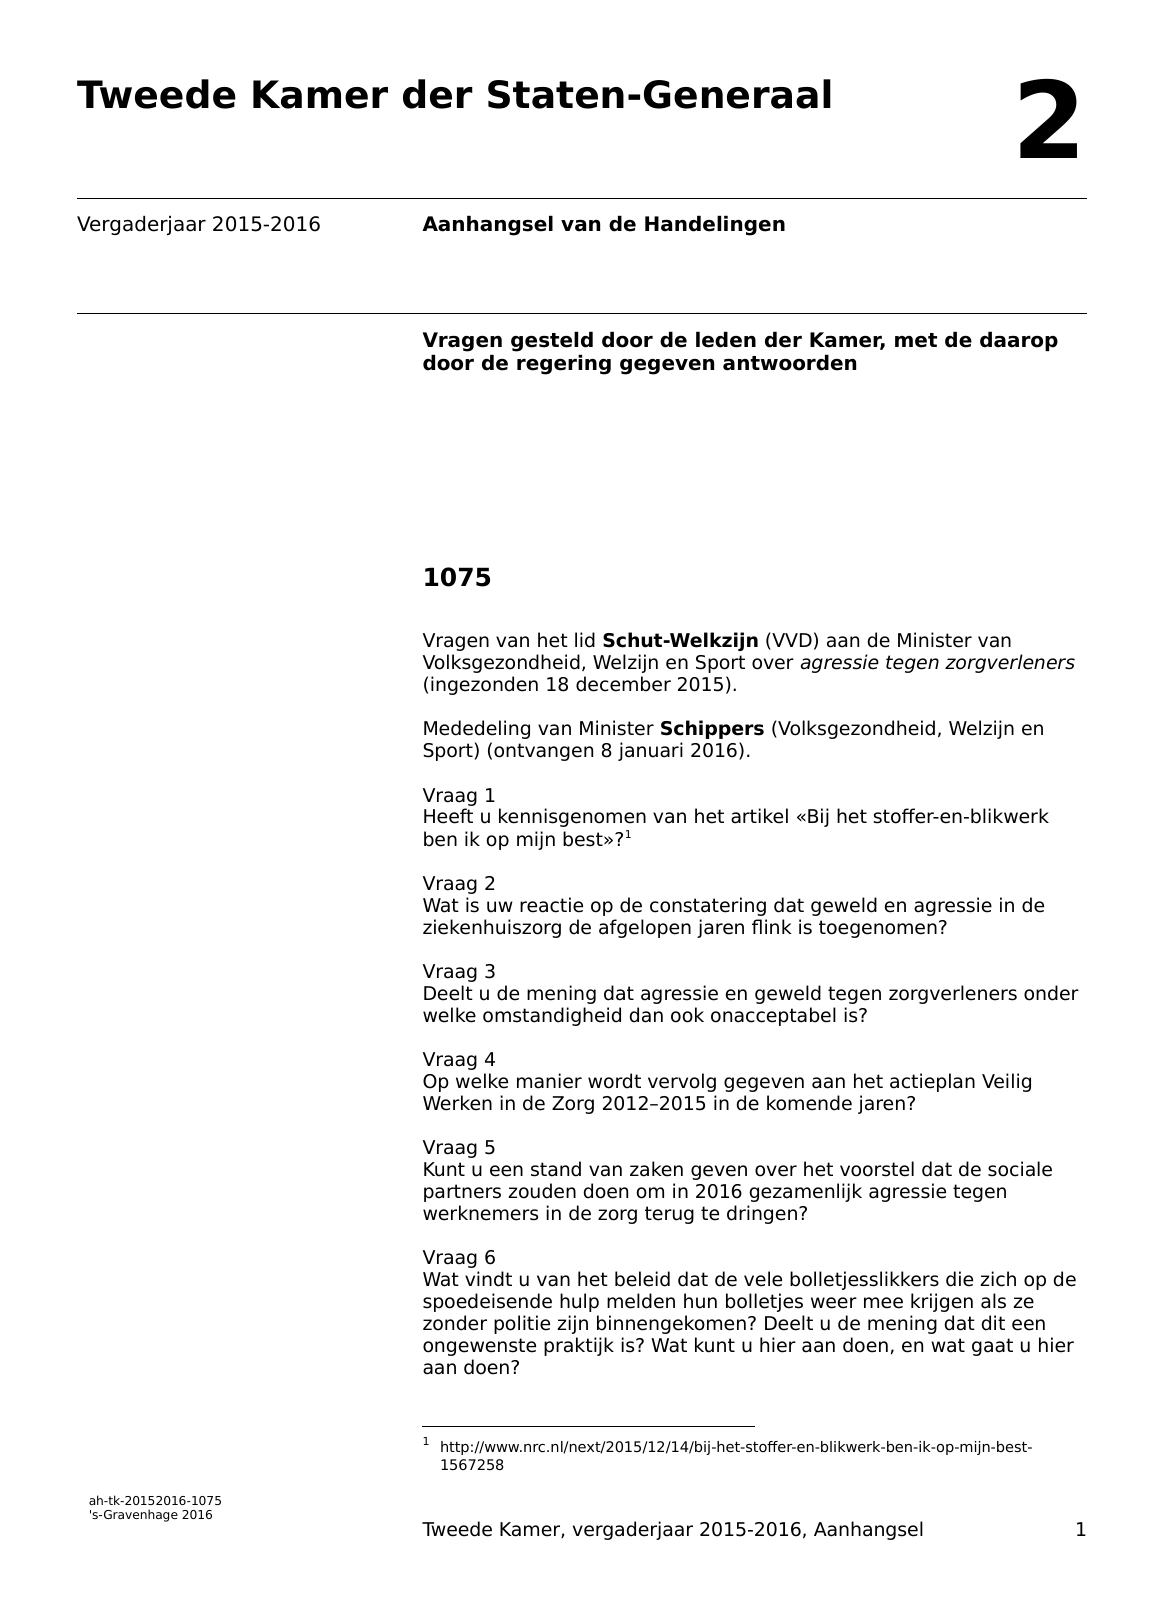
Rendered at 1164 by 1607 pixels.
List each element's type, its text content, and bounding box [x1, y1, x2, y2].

text Vraag 2 [422, 873, 1087, 894]
text Wat is uw reactie op de constatering dat geweld en agressie in de ziekenhuiszorg de afgelopen jaren flink is toegenomen? [422, 894, 1087, 938]
text Heeft u kennisgenomen van het artikel «Bij het stoffer-en-blikwerk ben ik op mijn best»? [422, 806, 1087, 850]
text Vraag 4 [422, 1049, 1087, 1071]
text Vraag 6 [422, 1247, 1087, 1269]
text Mededeling van Minister Schippers (Volksgezondheid, Welzijn en Sport) (ontvangen 8 januari 2016). [422, 718, 1087, 762]
text 1075 [422, 563, 1087, 592]
table_cell Vragen gesteld door de leden der Kamer, met de daarop door de regering gegeven antwoorden [422, 314, 1087, 375]
text Vraag 5 [422, 1137, 1087, 1159]
table_header 2 [886, 59, 1087, 198]
text ah-tk-20152016-1075 [88, 1494, 323, 1508]
text Deelt u de mening dat agressie en geweld tegen zorgverleners onder welke omstandigheid dan ook onacceptabel is? [422, 983, 1087, 1027]
text Vraag 3 [422, 961, 1087, 983]
text Vraag 1 [422, 784, 1087, 806]
text Op welke manier wordt vervolg gegeven aan het actieplan Veilig Werken in de Zorg 2012–2015 in de komende jaren? [422, 1071, 1087, 1115]
table_header Tweede Kamer der Staten-Generaal [77, 59, 886, 198]
text Kunt u een stand van zaken geven over het voorstel dat de sociale partners zouden doen om in 2016 gezamenlijk agressie tegen werknemers in de zorg terug te dringen? [422, 1159, 1087, 1225]
text http://www.nrc.nl/next/2015/12/14/bij-het-stoffer-en-blikwerk-ben-ik-op-mijn-best-1567258 [422, 1435, 1087, 1474]
text 's-Gravenhage 2016 [88, 1508, 323, 1522]
table_cell Aanhangsel van de Handelingen [422, 199, 1087, 313]
table_cell Vergaderjaar 2015-2016 [77, 199, 422, 313]
table_cell [77, 314, 422, 375]
text Vragen van het lid Schut-Welkzijn (VVD) aan de Minister van Volksgezondheid, Welzijn en Sport over agressie tegen zorgverleners (ingezonden 18 december 2015). [422, 630, 1087, 696]
text Wat vindt u van het beleid dat de vele bolletjesslikkers die zich op de spoedeisende hulp melden hun bolletjes weer mee krijgen als ze zonder politie zijn binnengekomen? Deelt u de mening dat dit een ongewenste praktijk is? Wat kunt u hier aan doen, en wat gaat u hier aan doen? [422, 1269, 1087, 1379]
